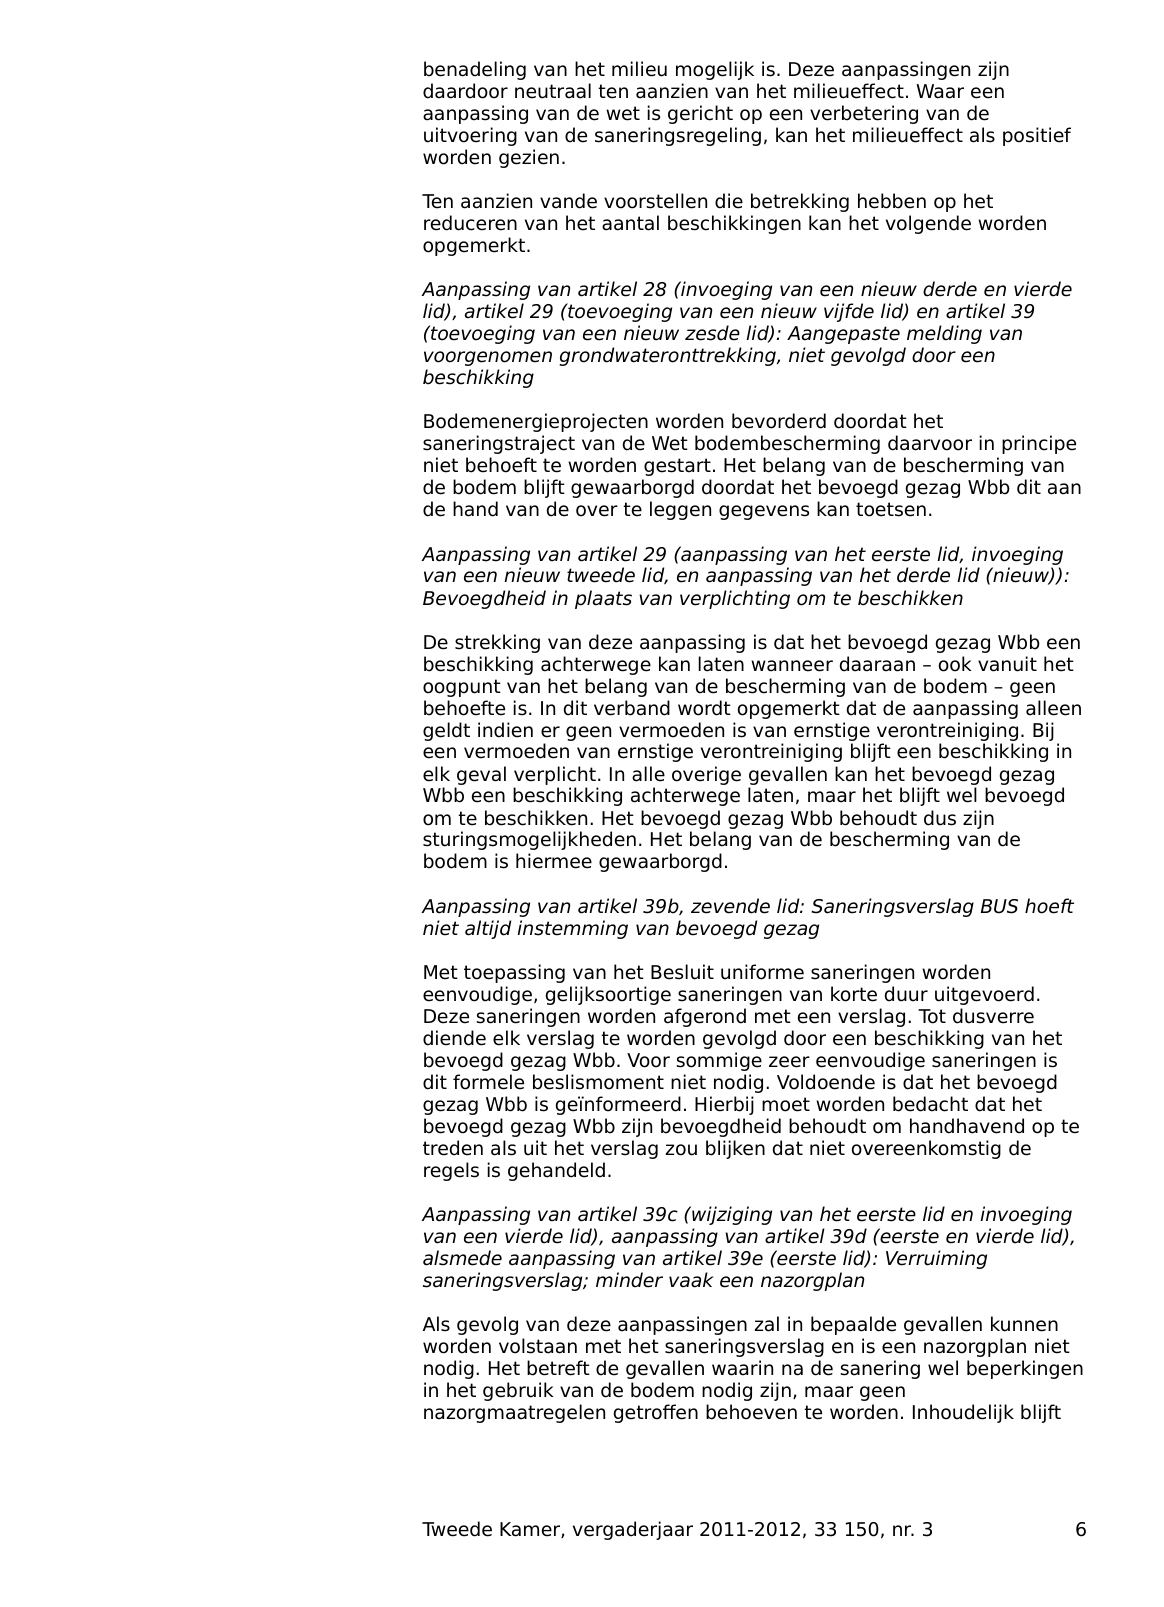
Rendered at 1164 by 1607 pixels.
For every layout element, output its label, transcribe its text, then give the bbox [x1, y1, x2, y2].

text Ten aanzien vande voorstellen die betrekking hebben op het reduceren van het aantal beschikkingen kan het volgende worden opgemerkt. [422, 191, 1087, 257]
subtitle Aanpassing van artikel 29 (aanpassing van het eerste lid, invoeging van een nieuw tweede lid, en aanpassing van het derde lid (nieuw)): Bevoegdheid in plaats van verplichting om te beschikken [422, 543, 1087, 609]
text Bodemenergieprojecten worden bevorderd doordat het saneringstraject van de Wet bodembescherming daarvoor in principe niet behoeft te worden gestart. Het belang van de bescherming van de bodem blijft gewaarborgd doordat het bevoegd gezag Wbb dit aan de hand van de over te leggen gegevens kan toetsen. [422, 411, 1087, 521]
text Als gevolg van deze aanpassingen zal in bepaalde gevallen kunnen worden volstaan met het saneringsverslag en is een nazorgplan niet nodig. Het betreft de gevallen waarin na de sanering wel beperkingen in het gebruik van de bodem nodig zijn, maar geen nazorgmaatregelen getroffen behoeven te worden. Inhoudelijk blijft [422, 1314, 1087, 1424]
subtitle Aanpassing van artikel 39c (wijziging van het eerste lid en invoeging van een vierde lid), aanpassing van artikel 39d (eerste en vierde lid), alsmede aanpassing van artikel 39e (eerste lid): Verruiming saneringsverslag; minder vaak een nazorgplan [422, 1204, 1087, 1292]
text Met toepassing van het Besluit uniforme saneringen worden eenvoudige, gelijksoortige saneringen van korte duur uitgevoerd. Deze saneringen worden afgerond met een verslag. Tot dusverre diende elk verslag te worden gevolgd door een beschikking van het bevoegd gezag Wbb. Voor sommige zeer eenvoudige saneringen is dit formele beslismoment niet nodig. Voldoende is dat het bevoegd gezag Wbb is geïnformeerd. Hierbij moet worden bedacht dat het bevoegd gezag Wbb zijn bevoegdheid behoudt om handhavend op te treden als uit het verslag zou blijken dat niet overeenkomstig de regels is gehandeld. [422, 962, 1087, 1181]
text De strekking van deze aanpassing is dat het bevoegd gezag Wbb een beschikking achterwege kan laten wanneer daaraan – ook vanuit het oogpunt van het belang van de bescherming van de bodem – geen behoefte is. In dit verband wordt opgemerkt dat de aanpassing alleen geldt indien er geen vermoeden is van ernstige verontreiniging. Bij een vermoeden van ernstige verontreiniging blijft een beschikking in elk geval verplicht. In alle overige gevallen kan het bevoegd gezag Wbb een beschikking achterwege laten, maar het blijft wel bevoegd om te beschikken. Het bevoegd gezag Wbb behoudt dus zijn sturingsmogelijkheden. Het belang van de bescherming van de bodem is hiermee gewaarborgd. [422, 632, 1087, 873]
text benadeling van het milieu mogelijk is. Deze aanpassingen zijn daardoor neutraal ten aanzien van het milieueffect. Waar een aanpassing van de wet is gericht op een verbetering van de uitvoering van de saneringsregeling, kan het milieueffect als positief worden gezien. [422, 59, 1087, 169]
subtitle Aanpassing van artikel 28 (invoeging van een nieuw derde en vierde lid), artikel 29 (toevoeging van een nieuw vijfde lid) en artikel 39 (toevoeging van een nieuw zesde lid): Aangepaste melding van voorgenomen grondwateronttrekking, niet gevolgd door een beschikking [422, 279, 1087, 389]
subtitle Aanpassing van artikel 39b, zevende lid: Saneringsverslag BUS hoeft niet altijd instemming van bevoegd gezag [422, 896, 1087, 939]
